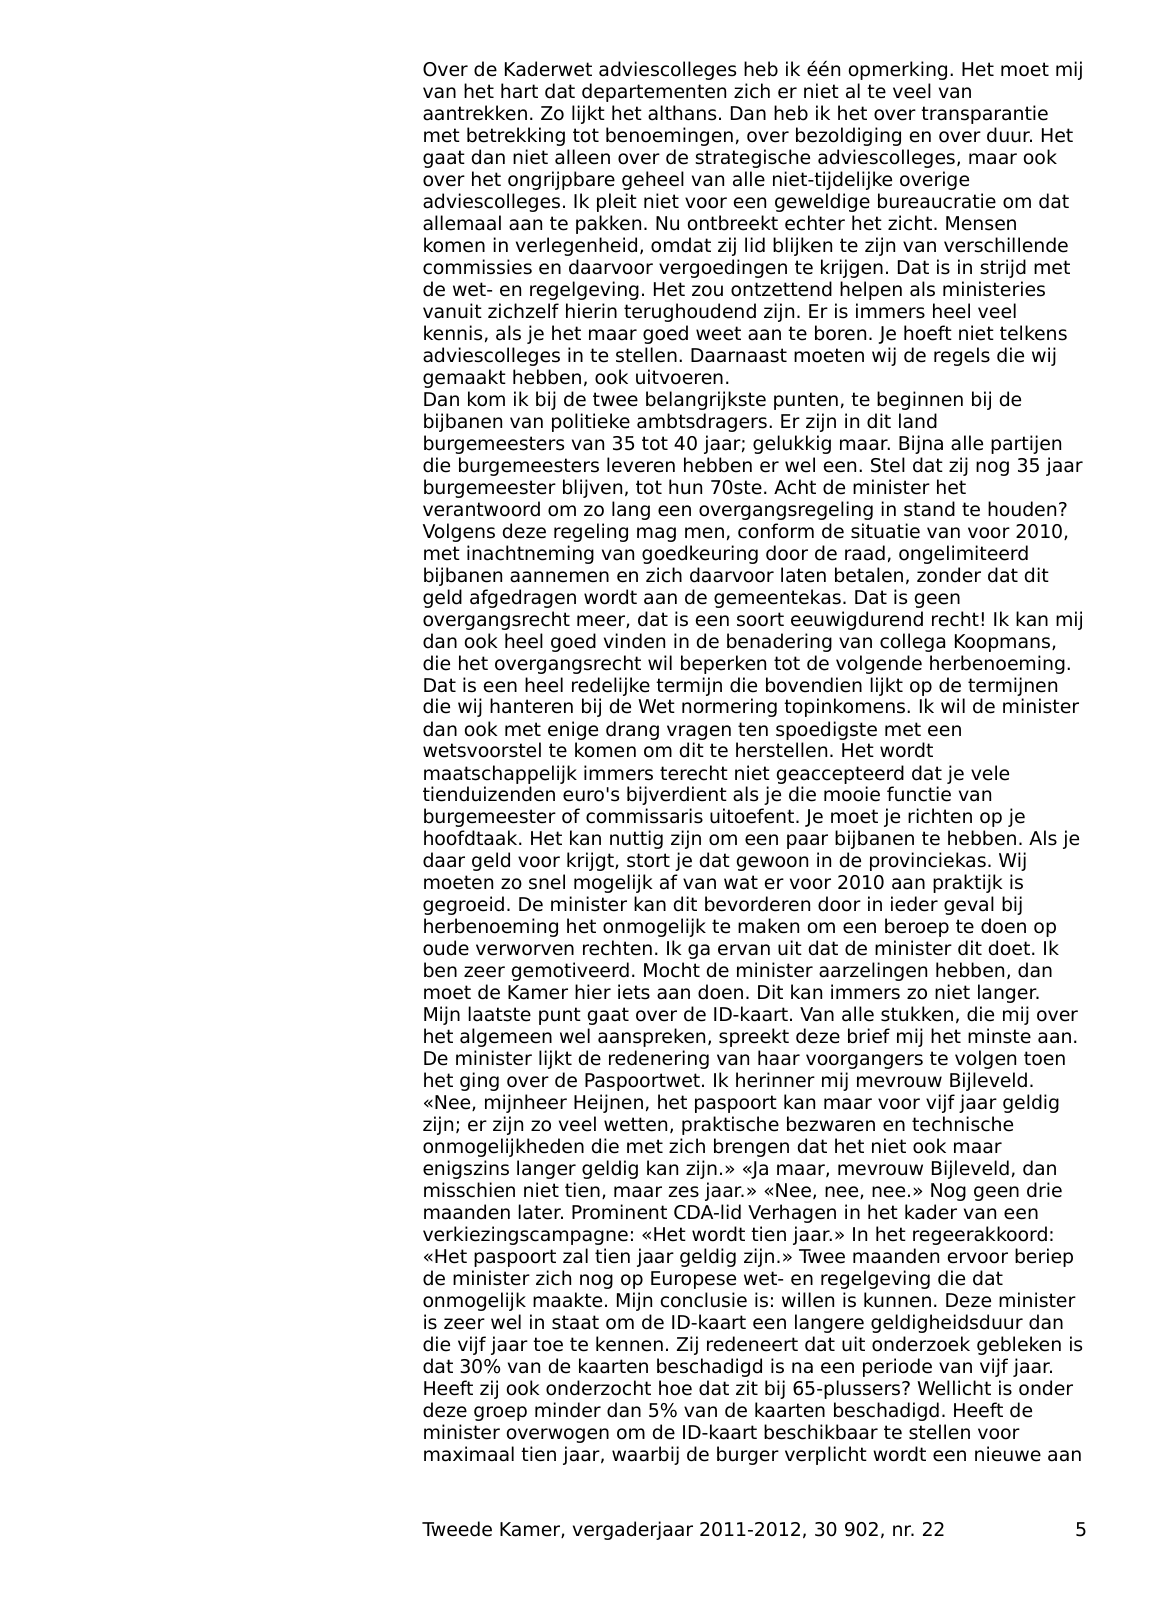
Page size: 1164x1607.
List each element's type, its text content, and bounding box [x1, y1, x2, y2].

text Dan kom ik bij de twee belangrijkste punten, te beginnen bij de bijbanen van politieke ambtsdragers. Er zijn in dit land burgemeesters van 35 tot 40 jaar; gelukkig maar. Bijna alle partijen die burgemeesters leveren hebben er wel een. Stel dat zij nog 35 jaar burgemeester blijven, tot hun 70ste. Acht de minister het verantwoord om zo lang een overgangsregeling in stand te houden? Volgens deze regeling mag men, conform de situatie van voor 2010, met inachtneming van goedkeuring door de raad, ongelimiteerd bijbanen aannemen en zich daarvoor laten betalen, zonder dat dit geld afgedragen wordt aan de gemeentekas. Dat is geen overgangsrecht meer, dat is een soort eeuwigdurend recht! Ik kan mij dan ook heel goed vinden in de benadering van collega Koopmans, die het overgangsrecht wil beperken tot de volgende herbenoeming. Dat is een heel redelijke termijn die bovendien lijkt op de termijnen die wij hanteren bij de Wet normering topinkomens. Ik wil de minister dan ook met enige drang vragen ten spoedigste met een wetsvoorstel te komen om dit te herstellen. Het wordt maatschappelijk immers terecht niet geaccepteerd dat je vele tienduizenden euro's bijverdient als je die mooie functie van burgemeester of commissaris uitoefent. Je moet je richten op je hoofdtaak. Het kan nuttig zijn om een paar bijbanen te hebben. Als je daar geld voor krijgt, stort je dat gewoon in de provinciekas. Wij moeten zo snel mogelijk af van wat er voor 2010 aan praktijk is gegroeid. De minister kan dit bevorderen door in ieder geval bij herbenoeming het onmogelijk te maken om een beroep te doen op oude verworven rechten. Ik ga ervan uit dat de minister dit doet. Ik ben zeer gemotiveerd. Mocht de minister aarzelingen hebben, dan moet de Kamer hier iets aan doen. Dit kan immers zo niet langer. [422, 389, 1087, 1004]
text Mijn laatste punt gaat over de ID-kaart. Van alle stukken, die mij over het algemeen wel aanspreken, spreekt deze brief mij het minste aan. De minister lijkt de redenering van haar voorgangers te volgen toen het ging over de Paspoortwet. Ik herinner mij mevrouw Bijleveld. «Nee, mijnheer Heijnen, het paspoort kan maar voor vijf jaar geldig zijn; er zijn zo veel wetten, praktische bezwaren en technische onmogelijkheden die met zich brengen dat het niet ook maar enigszins langer geldig kan zijn.» «Ja maar, mevrouw Bijleveld, dan misschien niet tien, maar zes jaar.» «Nee, nee, nee.» Nog geen drie maanden later. Prominent CDA-lid Verhagen in het kader van een verkiezingscampagne: «Het wordt tien jaar.» In het regeerakkoord: «Het paspoort zal tien jaar geldig zijn.» Twee maanden ervoor beriep de minister zich nog op Europese wet- en regelgeving die dat onmogelijk maakte. Mijn conclusie is: willen is kunnen. Deze minister is zeer wel in staat om de ID-kaart een langere geldigheidsduur dan die vijf jaar toe te kennen. Zij redeneert dat uit onderzoek gebleken is dat 30% van de kaarten beschadigd is na een periode van vijf jaar. Heeft zij ook onderzocht hoe dat zit bij 65-plussers? Wellicht is onder deze groep minder dan 5% van de kaarten beschadigd. Heeft de minister overwogen om de ID-kaart beschikbaar te stellen voor maximaal tien jaar, waarbij de burger verplicht wordt een nieuwe aan [422, 1004, 1087, 1466]
text Over de Kaderwet adviescolleges heb ik één opmerking. Het moet mij van het hart dat departementen zich er niet al te veel van aantrekken. Zo lijkt het althans. Dan heb ik het over transparantie met betrekking tot benoemingen, over bezoldiging en over duur. Het gaat dan niet alleen over de strategische adviescolleges, maar ook over het ongrijpbare geheel van alle niet-tijdelijke overige adviescolleges. Ik pleit niet voor een geweldige bureaucratie om dat allemaal aan te pakken. Nu ontbreekt echter het zicht. Mensen komen in verlegenheid, omdat zij lid blijken te zijn van verschillende commissies en daarvoor vergoedingen te krijgen. Dat is in strijd met de wet- en regelgeving. Het zou ontzettend helpen als ministeries vanuit zichzelf hierin terughoudend zijn. Er is immers heel veel kennis, als je het maar goed weet aan te boren. Je hoeft niet telkens adviescolleges in te stellen. Daarnaast moeten wij de regels die wij gemaakt hebben, ook uitvoeren. [422, 59, 1087, 389]
